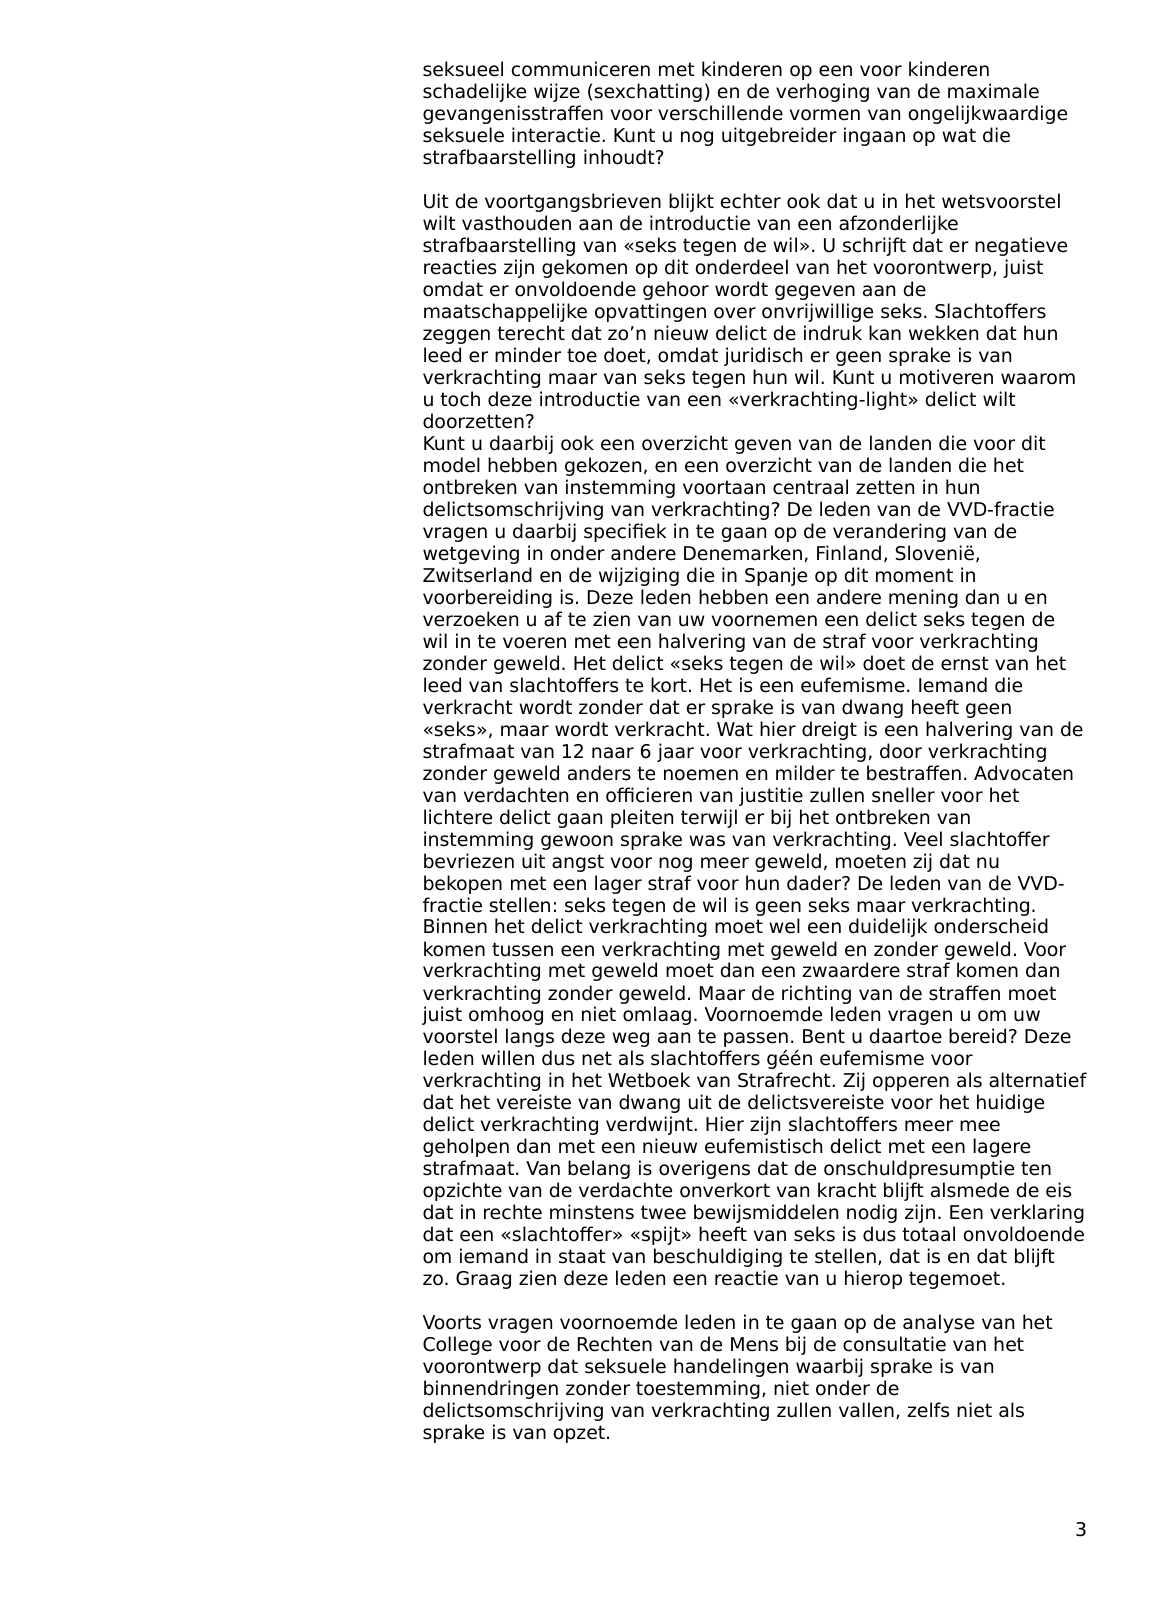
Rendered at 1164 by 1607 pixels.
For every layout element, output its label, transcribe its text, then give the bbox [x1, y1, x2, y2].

text seksueel communiceren met kinderen op een voor kinderen schadelijke wijze (sexchatting) en de verhoging van de maximale gevangenisstraffen voor verschillende vormen van ongelijkwaardige seksuele interactie. Kunt u nog uitgebreider ingaan op wat die strafbaarstelling inhoudt? [422, 59, 1087, 169]
text Kunt u daarbij ook een overzicht geven van de landen die voor dit model hebben gekozen, en een overzicht van de landen die het ontbreken van instemming voortaan centraal zetten in hun delictsomschrijving van verkrachting? De leden van de VVD-fractie vragen u daarbij specifiek in te gaan op de verandering van de wetgeving in onder andere Denemarken, Finland, Slovenië, Zwitserland en de wijziging die in Spanje op dit moment in voorbereiding is. Deze leden hebben een andere mening dan u en verzoeken u af te zien van uw voornemen een delict seks tegen de wil in te voeren met een halvering van de straf voor verkrachting zonder geweld. Het delict «seks tegen de wil» doet de ernst van het leed van slachtoffers te kort. Het is een eufemisme. Iemand die verkracht wordt zonder dat er sprake is van dwang heeft geen «seks», maar wordt verkracht. Wat hier dreigt is een halvering van de strafmaat van 12 naar 6 jaar voor verkrachting, door verkrachting zonder geweld anders te noemen en milder te bestraffen. Advocaten van verdachten en officieren van justitie zullen sneller voor het lichtere delict gaan pleiten terwijl er bij het ontbreken van instemming gewoon sprake was van verkrachting. Veel slachtoffer bevriezen uit angst voor nog meer geweld, moeten zij dat nu bekopen met een lager straf voor hun dader? De leden van de VVD-fractie stellen: seks tegen de wil is geen seks maar verkrachting. Binnen het delict verkrachting moet wel een duidelijk onderscheid komen tussen een verkrachting met geweld en zonder geweld. Voor verkrachting met geweld moet dan een zwaardere straf komen dan verkrachting zonder geweld. Maar de richting van de straffen moet juist omhoog en niet omlaag. Voornoemde leden vragen u om uw voorstel langs deze weg aan te passen. Bent u daartoe bereid? Deze leden willen dus net als slachtoffers géén eufemisme voor verkrachting in het Wetboek van Strafrecht. Zij opperen als alternatief dat het vereiste van dwang uit de delictsvereiste voor het huidige delict verkrachting verdwijnt. Hier zijn slachtoffers meer mee geholpen dan met een nieuw eufemistisch delict met een lagere strafmaat. Van belang is overigens dat de onschuldpresumptie ten opzichte van de verdachte onverkort van kracht blijft alsmede de eis dat in rechte minstens twee bewijsmiddelen nodig zijn. Een verklaring dat een «slachtoffer» «spijt» heeft van seks is dus totaal onvoldoende om iemand in staat van beschuldiging te stellen, dat is en dat blijft zo. Graag zien deze leden een reactie van u hierop tegemoet. [422, 433, 1087, 1290]
text Uit de voortgangsbrieven blijkt echter ook dat u in het wetsvoorstel wilt vasthouden aan de introductie van een afzonderlijke strafbaarstelling van «seks tegen de wil». U schrijft dat er negatieve reacties zijn gekomen op dit onderdeel van het voorontwerp, juist omdat er onvoldoende gehoor wordt gegeven aan de maatschappelijke opvattingen over onvrijwillige seks. Slachtoffers zeggen terecht dat zo’n nieuw delict de indruk kan wekken dat hun leed er minder toe doet, omdat juridisch er geen sprake is van verkrachting maar van seks tegen hun wil. Kunt u motiveren waarom u toch deze introductie van een «verkrachting-light» delict wilt doorzetten? [422, 191, 1087, 433]
text Voorts vragen voornoemde leden in te gaan op de analyse van het College voor de Rechten van de Mens bij de consultatie van het voorontwerp dat seksuele handelingen waarbij sprake is van binnendringen zonder toestemming, niet onder de delictsomschrijving van verkrachting zullen vallen, zelfs niet als sprake is van opzet. [422, 1312, 1087, 1444]
